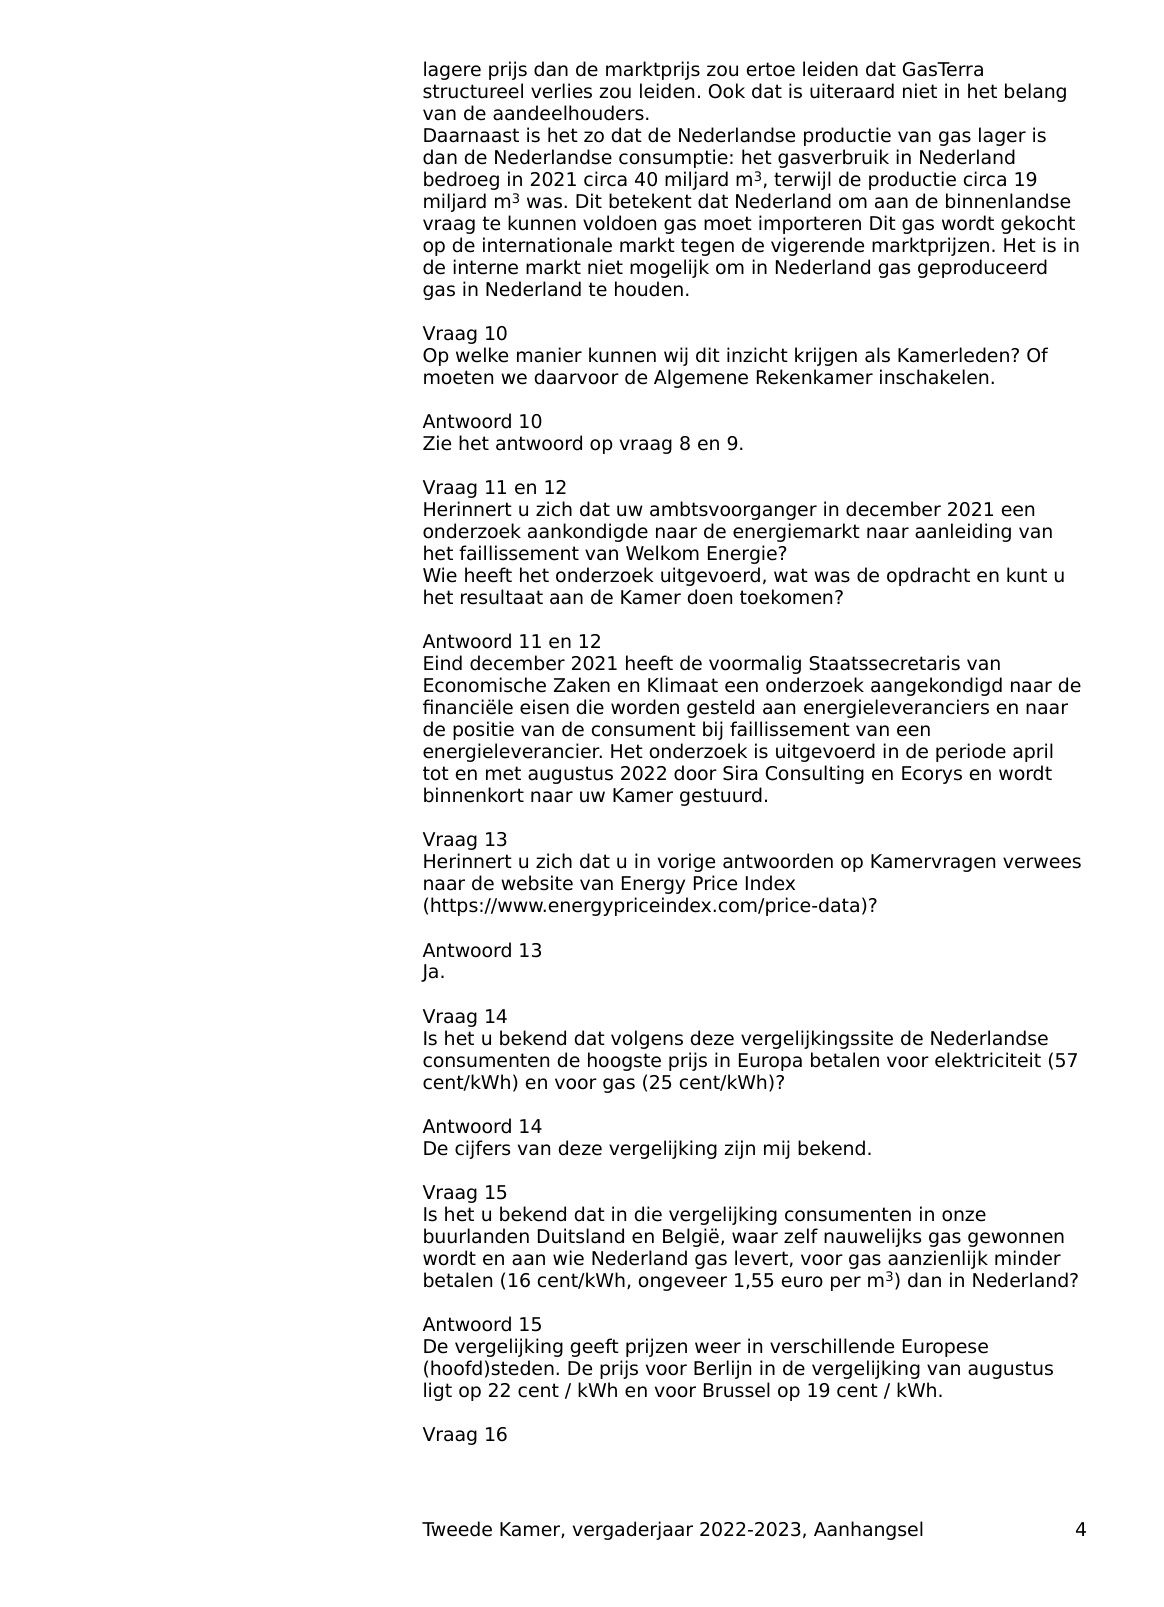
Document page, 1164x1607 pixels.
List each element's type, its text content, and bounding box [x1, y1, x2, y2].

text Antwoord 13 [422, 939, 1087, 961]
text Vraag 11 en 12 [422, 477, 1087, 499]
text Antwoord 10 [422, 411, 1087, 433]
text Zie het antwoord op vraag 8 en 9. [422, 433, 1087, 455]
text Antwoord 14 [422, 1116, 1087, 1138]
text Vraag 14 [422, 1006, 1087, 1028]
text Is het u bekend dat volgens deze vergelijkingssite de Nederlandse consumenten de hoogste prijs in Europa betalen voor elektriciteit (57 cent/kWh) en voor gas (25 cent/kWh)? [422, 1028, 1087, 1093]
text Herinnert u zich dat u in vorige antwoorden op Kamervragen verwees naar de website van Energy Price Index (https://www.energypriceindex.com/price-data)? [422, 851, 1087, 917]
text Vraag 16 [422, 1424, 1087, 1446]
text Is het u bekend dat in die vergelijking consumenten in onze buurlanden Duitsland en België, waar zelf nauwelijks gas gewonnen wordt en aan wie Nederland gas levert, voor gas aanzienlijk minder betalen (16 cent/kWh, ongeveer 1,55 euro per m3) dan in Nederland? [422, 1204, 1087, 1292]
text Antwoord 11 en 12 [422, 631, 1087, 653]
text Vraag 10 [422, 323, 1087, 345]
text Herinnert u zich dat uw ambtsvoorganger in december 2021 een onderzoek aankondigde naar de energiemarkt naar aanleiding van het faillissement van Welkom Energie? [422, 499, 1087, 565]
text Vraag 15 [422, 1182, 1087, 1204]
text De cijfers van deze vergelijking zijn mij bekend. [422, 1138, 1087, 1160]
text Daarnaast is het zo dat de Nederlandse productie van gas lager is dan de Nederlandse consumptie: het gasverbruik in Nederland bedroeg in 2021 circa 40 miljard m3, terwijl de productie circa 19 miljard m3 was. Dit betekent dat Nederland om aan de binnenlandse vraag te kunnen voldoen gas moet importeren Dit gas wordt gekocht op de internationale markt tegen de vigerende marktprijzen. Het is in de interne markt niet mogelijk om in Nederland gas geproduceerd gas in Nederland te houden. [422, 125, 1087, 301]
text Antwoord 15 [422, 1314, 1087, 1336]
text Vraag 13 [422, 829, 1087, 851]
text De vergelijking geeft prijzen weer in verschillende Europese (hoofd)steden. De prijs voor Berlijn in de vergelijking van augustus ligt op 22 cent / kWh en voor Brussel op 19 cent / kWh. [422, 1336, 1087, 1402]
text Eind december 2021 heeft de voormalig Staatssecretaris van Economische Zaken en Klimaat een onderzoek aangekondigd naar de financiële eisen die worden gesteld aan energieleveranciers en naar de positie van de consument bij faillissement van een energieleverancier. Het onderzoek is uitgevoerd in de periode april tot en met augustus 2022 door Sira Consulting en Ecorys en wordt binnenkort naar uw Kamer gestuurd. [422, 653, 1087, 807]
text Ja. [422, 961, 1087, 983]
text Op welke manier kunnen wij dit inzicht krijgen als Kamerleden? Of moeten we daarvoor de Algemene Rekenkamer inschakelen. [422, 345, 1087, 389]
text lagere prijs dan de marktprijs zou ertoe leiden dat GasTerra structureel verlies zou leiden. Ook dat is uiteraard niet in het belang van de aandeelhouders. [422, 59, 1087, 125]
text Wie heeft het onderzoek uitgevoerd, wat was de opdracht en kunt u het resultaat aan de Kamer doen toekomen? [422, 565, 1087, 609]
